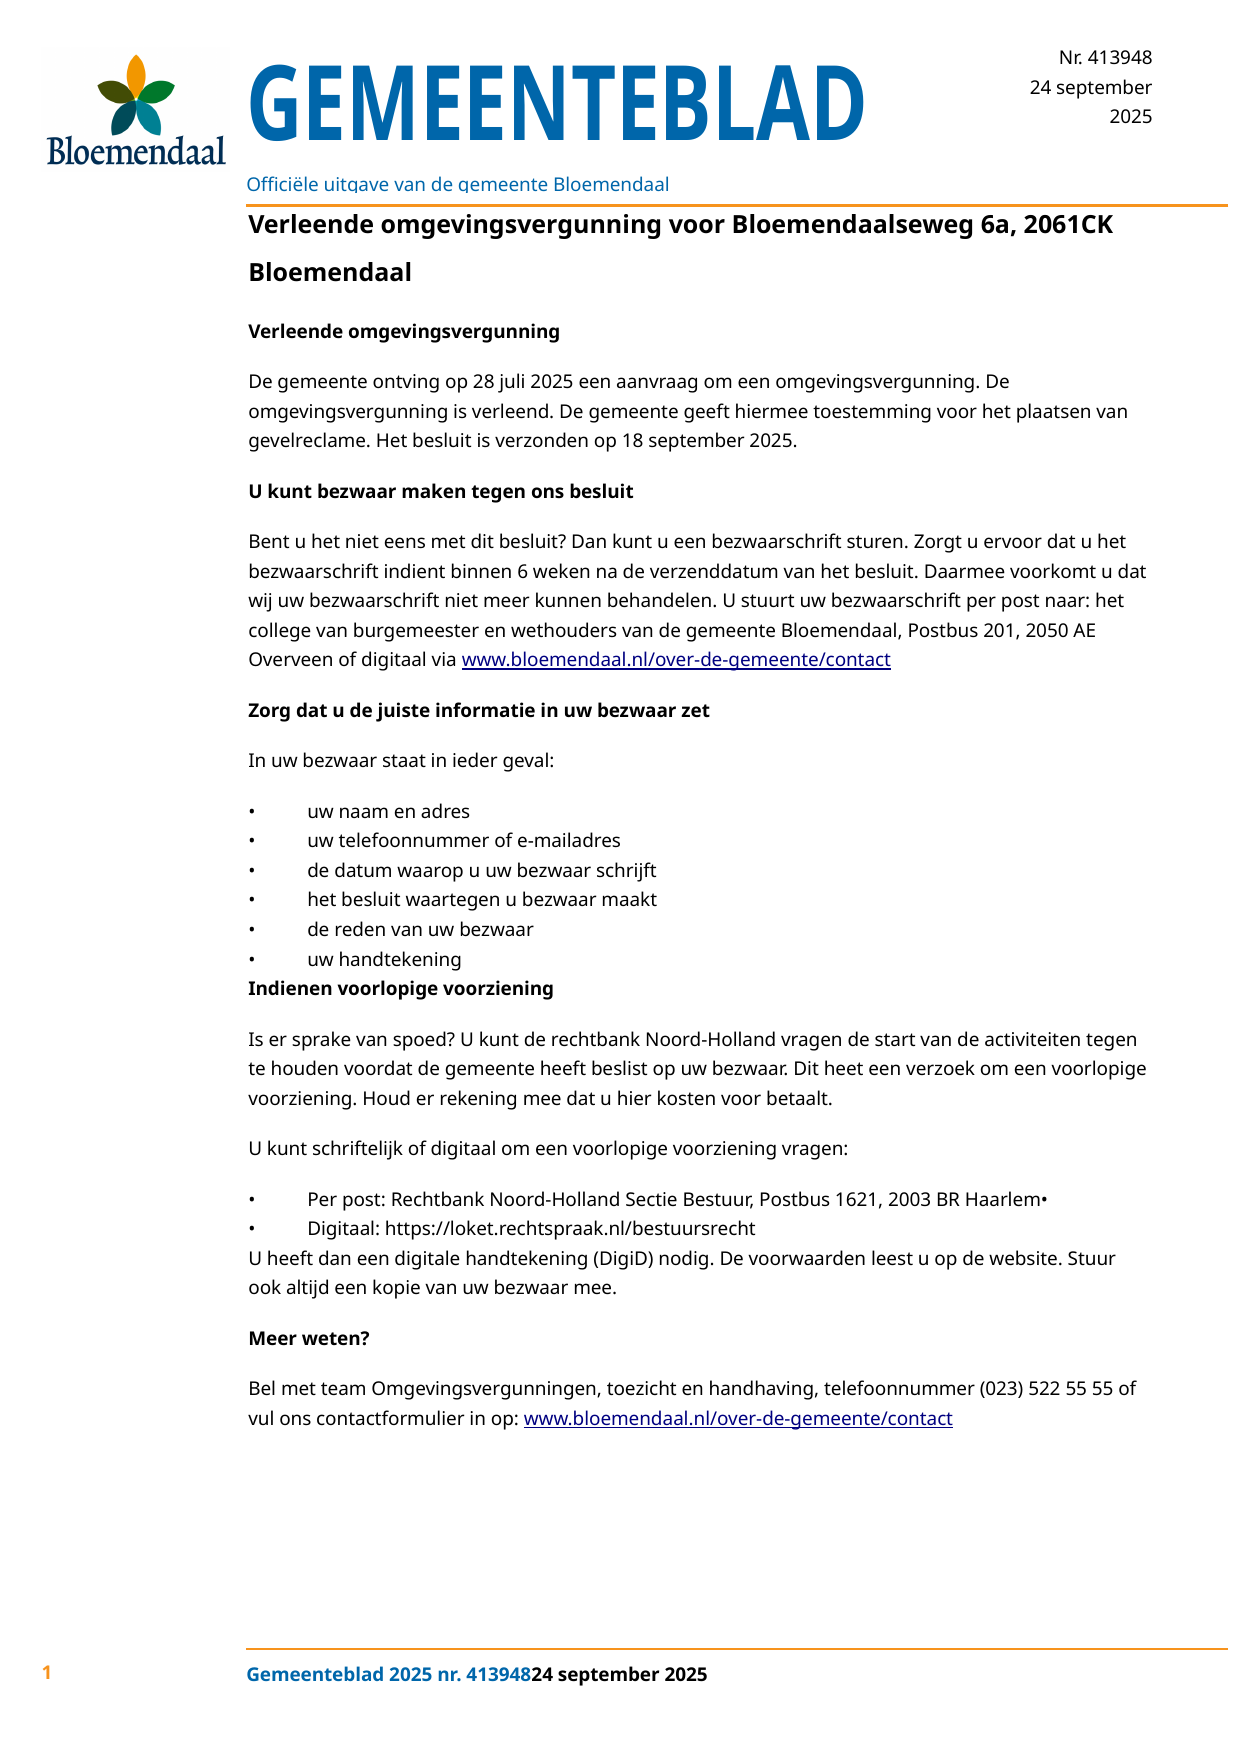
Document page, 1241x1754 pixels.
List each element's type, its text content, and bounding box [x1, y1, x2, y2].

list Per post: Rechtbank Noord-Holland Sectie Bestuur, Postbus 1621, 2003 BR Haarlem• [248, 1186, 1152, 1212]
list uw telefoonnummer of e-mailadres [248, 827, 1152, 853]
text U kunt schriftelijk of digitaal om een voorlopige voorziening vragen: [248, 1135, 1152, 1161]
list de reden van uw bezwaar [248, 916, 1152, 942]
list uw handtekening [248, 946, 1152, 972]
text Is er sprake van spoed? U kunt de rechtbank Noord-Holland vragen de start van de activiteiten tegen te houden voordat de gemeente heeft beslist op uw bezwaar. Dit heet een verzoek om een voorlopige voorziening. Houd er rekening mee dat u hier kosten voor betaalt. [248, 1026, 1152, 1111]
text De gemeente ontving op 28 juli 2025 een aanvraag om een omgevingsvergunning. De omgevingsvergunning is verleend. De gemeente geeft hiermee toestemming voor het plaatsen van gevelreclame. Het besluit is verzonden op 18 september 2025. [248, 368, 1152, 453]
text Bent u het niet eens met dit besluit? Dan kunt u een bezwaarschrift sturen. Zorgt u ervoor dat u het bezwaarschrift indient binnen 6 weken na de verzenddatum van het besluit. Daarmee voorkomt u dat wij uw bezwaarschrift niet meer kunnen behandelen. U stuurt uw bezwaarschrift per post naar: het college van burgemeester en wethouders van de gemeente Bloemendaal, Postbus 201, 2050 AE Overveen of digitaal via www.bloemendaal.nl/over-de-gemeente/contact [248, 528, 1152, 672]
text Meer weten? [248, 1325, 1152, 1351]
text Verleende omgevingsvergunning voor Bloemendaalseweg 6a, 2061CK Bloemendaal [248, 207, 1152, 288]
text Zorg dat u de juiste informatie in uw bezwaar zet [248, 697, 1152, 723]
picture [41, 47, 231, 172]
text In uw bezwaar staat in ieder geval: [248, 747, 1152, 773]
text U heeft dan een digitale handtekening (DigiD) nodig. De voorwaarden leest u op de website. Stuur ook altijd een kopie van uw bezwaar mee. [248, 1245, 1152, 1300]
list het besluit waartegen u bezwaar maakt [248, 887, 1152, 912]
text Indienen voorlopige voorziening [248, 975, 1152, 1001]
list de datum waarop u uw bezwaar schrijft [248, 857, 1152, 883]
list uw naam en adres [248, 798, 1152, 824]
text Verleende omgevingsvergunning [248, 318, 1152, 344]
text U kunt bezwaar maken tegen ons besluit [248, 478, 1152, 504]
text Bel met team Omgevingsvergunningen, toezicht en handhaving, telefoonnummer (023) 522 55 55 of vul ons contactformulier in op: www.bloemendaal.nl/over-de-gemeente/contact [248, 1375, 1152, 1431]
list Digitaal: https://loket.rechtspraak.nl/bestuursrecht [248, 1215, 1152, 1241]
